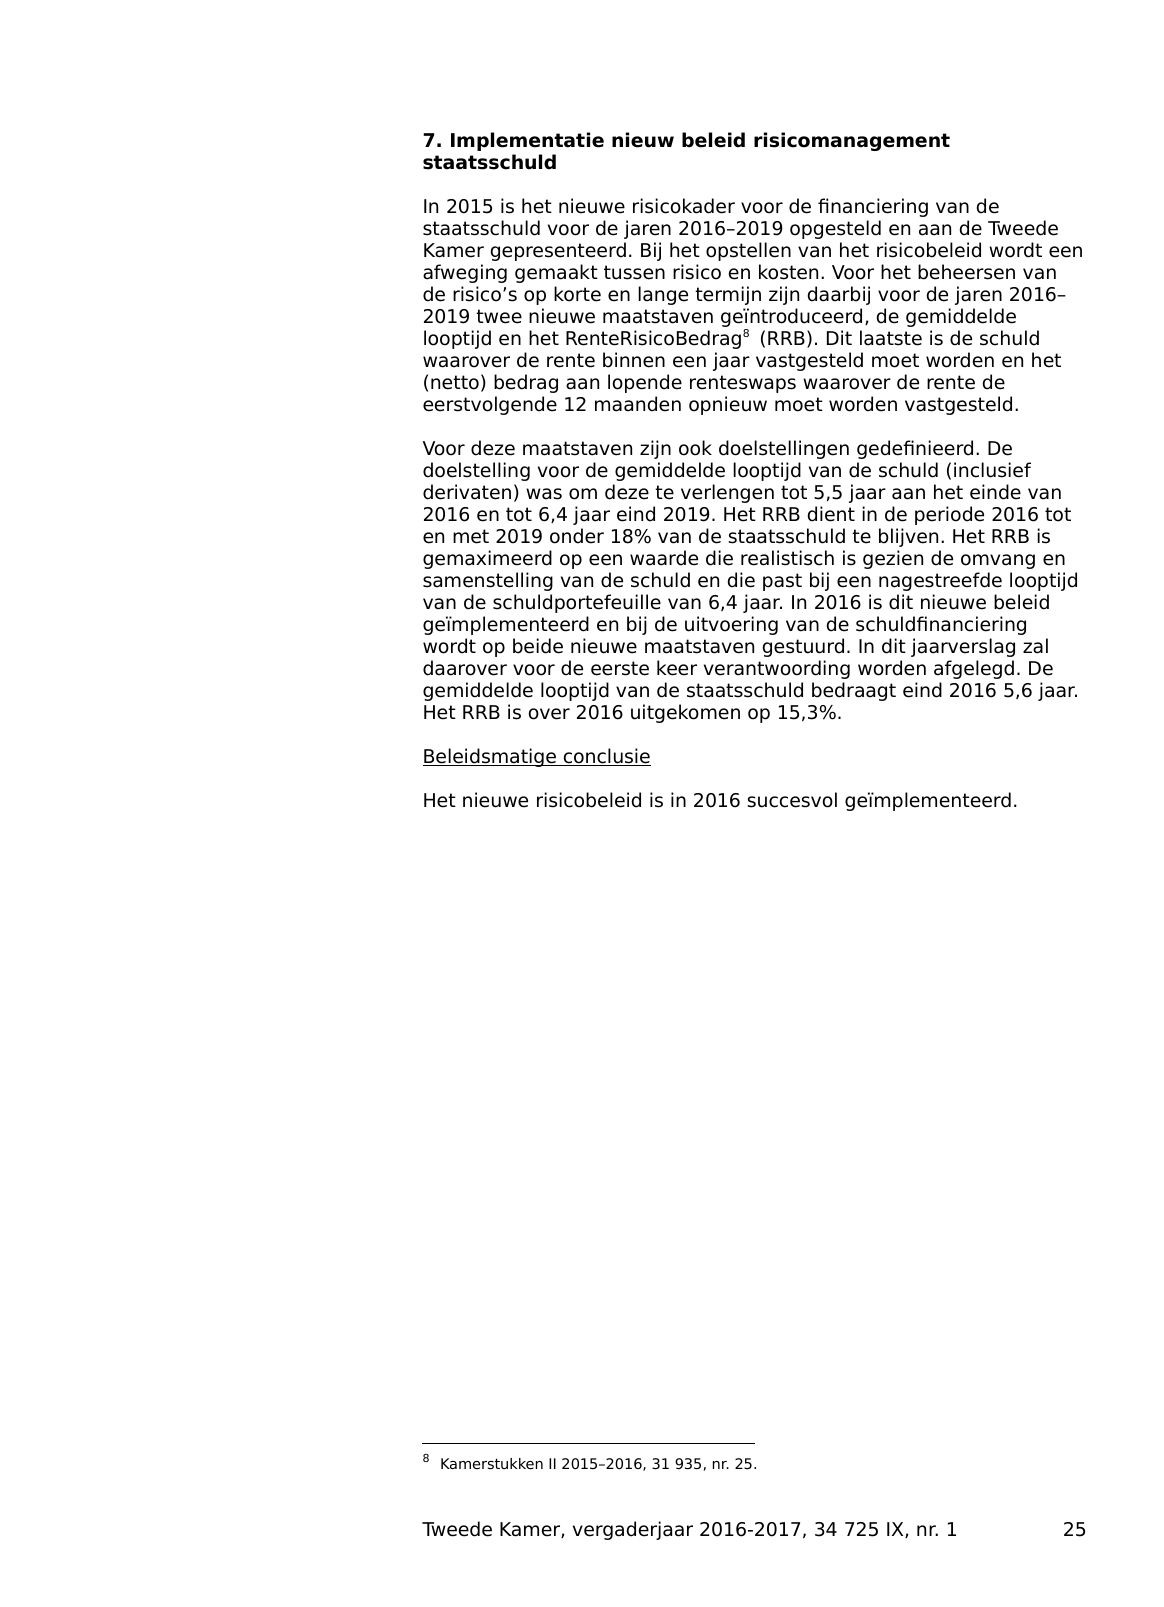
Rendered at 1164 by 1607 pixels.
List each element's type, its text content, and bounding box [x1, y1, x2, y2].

text In 2015 is het nieuwe risicokader voor de financiering van de staatsschuld voor de jaren 2016–2019 opgesteld en aan de Tweede Kamer gepresenteerd. Bij het opstellen van het risicobeleid wordt een afweging gemaakt tussen risico en kosten. Voor het beheersen van de risico’s op korte en lange termijn zijn daarbij voor de jaren 2016–2019 twee nieuwe maatstaven geïntroduceerd, de gemiddelde looptijd en het RenteRisicoBedrag (RRB). Dit laatste is de schuld waarover de rente binnen een jaar vastgesteld moet worden en het (netto) bedrag aan lopende renteswaps waarover de rente de eerstvolgende 12 maanden opnieuw moet worden vastgesteld. [422, 196, 1087, 416]
text Voor deze maatstaven zijn ook doelstellingen gedefinieerd. De doelstelling voor de gemiddelde looptijd van de schuld (inclusief derivaten) was om deze te verlengen tot 5,5 jaar aan het einde van 2016 en tot 6,4 jaar eind 2019. Het RRB dient in de periode 2016 tot en met 2019 onder 18% van de staatsschuld te blijven. Het RRB is gemaximeerd op een waarde die realistisch is gezien de omvang en samenstelling van de schuld en die past bij een nagestreefde looptijd van de schuldportefeuille van 6,4 jaar. In 2016 is dit nieuwe beleid geïmplementeerd en bij de uitvoering van de schuldfinanciering wordt op beide nieuwe maatstaven gestuurd. In dit jaarverslag zal daarover voor de eerste keer verantwoording worden afgelegd. De gemiddelde looptijd van de staatsschuld bedraagt eind 2016 5,6 jaar. Het RRB is over 2016 uitgekomen op 15,3%. [422, 438, 1087, 724]
text Kamerstukken II 2015–2016, 31 935, nr. 25. [422, 1452, 1087, 1474]
subtitle Beleidsmatige conclusie [422, 746, 1087, 768]
text Het nieuwe risicobeleid is in 2016 succesvol geïmplementeerd. [422, 790, 1087, 812]
subtitle 7. Implementatie nieuw beleid risicomanagement staatsschuld [422, 130, 1087, 174]
